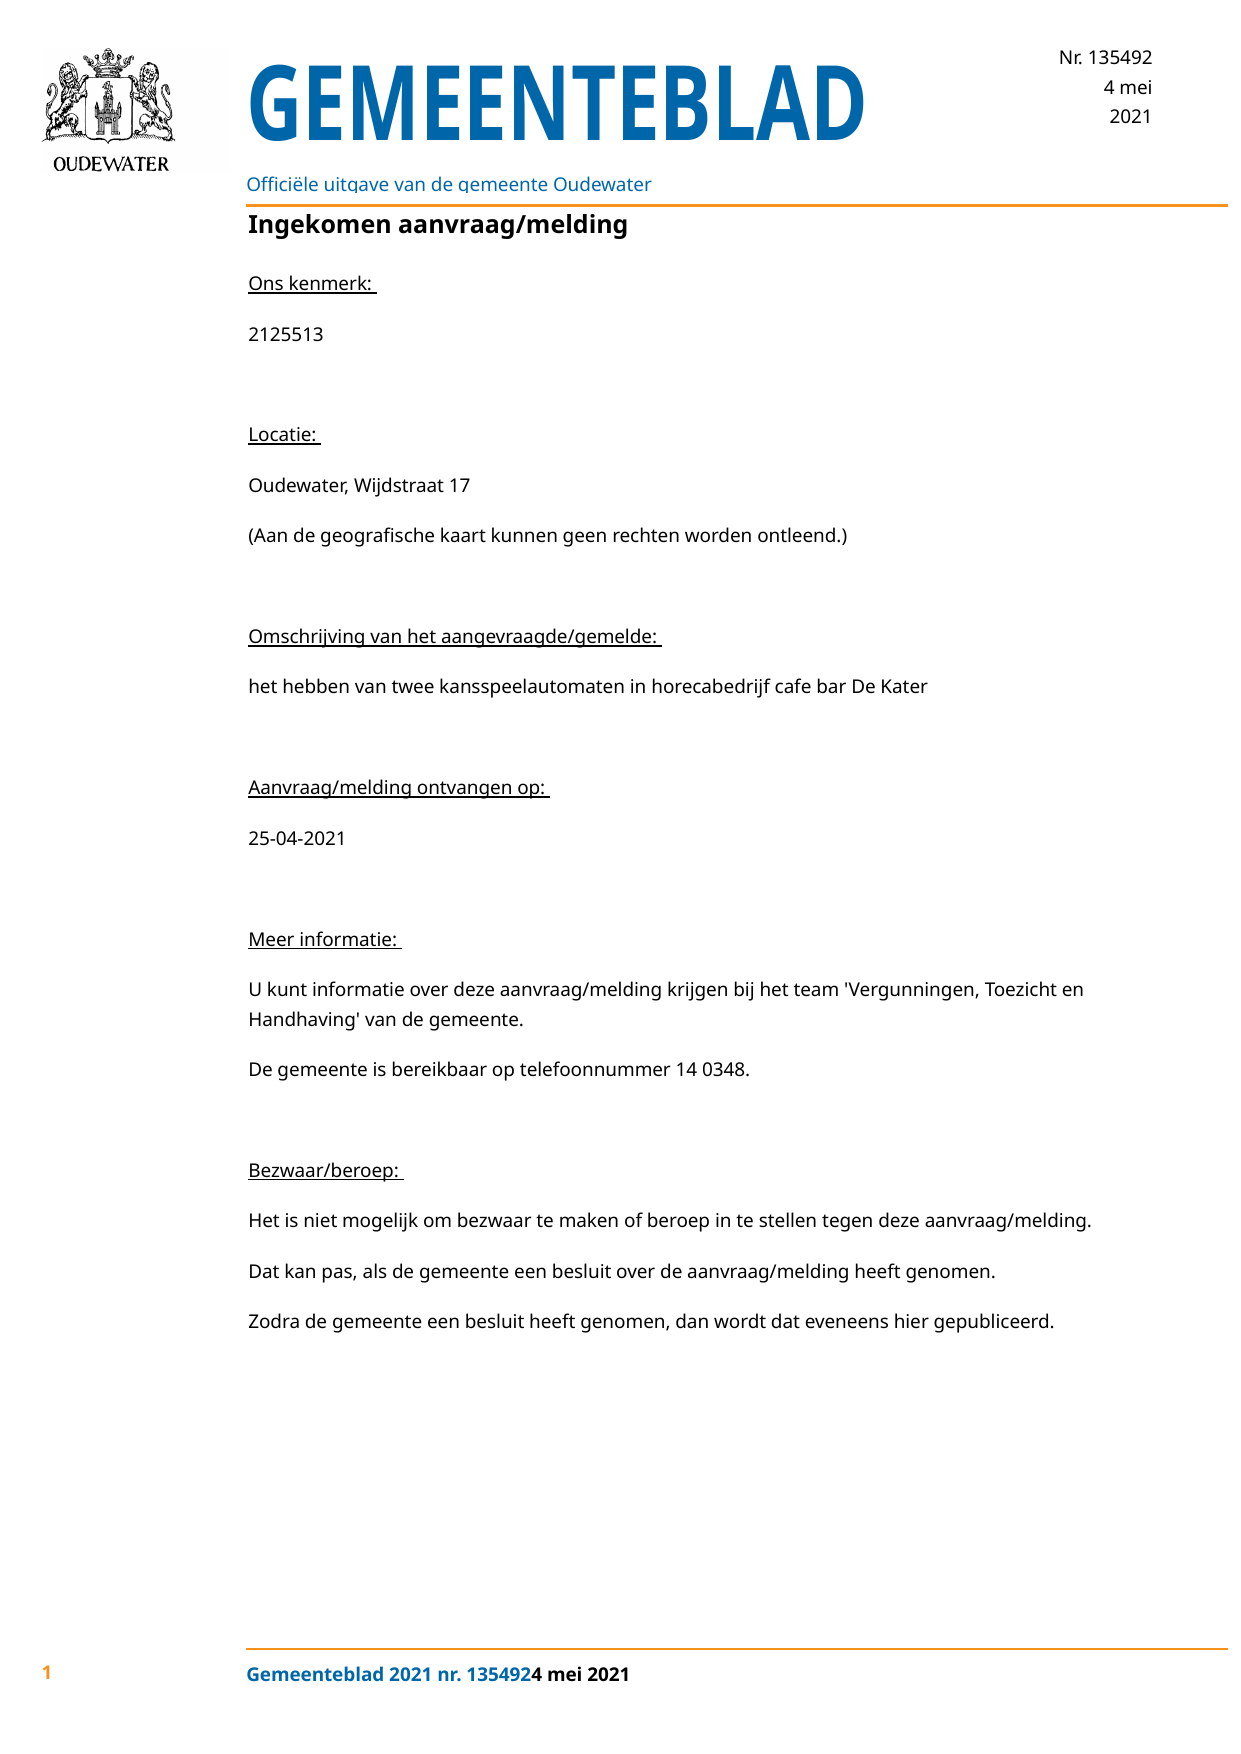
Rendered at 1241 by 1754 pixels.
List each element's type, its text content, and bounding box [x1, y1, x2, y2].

picture [41, 47, 231, 172]
text Het is niet mogelijk om bezwaar te maken of beroep in te stellen tegen deze aanvraag/melding. [248, 1207, 1152, 1233]
text Aanvraag/melding ontvangen op: [248, 774, 1152, 800]
text U kunt informatie over deze aanvraag/melding krijgen bij het team 'Vergunningen, Toezicht en Handhaving' van de gemeente. [248, 976, 1152, 1031]
text (Aan de geografische kaart kunnen geen rechten worden ontleend.) [248, 522, 1152, 548]
text Ons kenmerk: [248, 270, 1152, 296]
text Oudewater, Wijdstraat 17 [248, 472, 1152, 498]
text De gemeente is bereikbaar op telefoonnummer 14 0348. [248, 1056, 1152, 1082]
text Omschrijving van het aangevraagde/gemelde: [248, 623, 1152, 649]
text Locatie: [248, 422, 1152, 447]
text Zodra de gemeente een besluit heeft genomen, dan wordt dat eveneens hier gepubliceerd. [248, 1308, 1152, 1334]
text Bezwaar/beroep: [248, 1157, 1152, 1183]
text 2125513 [248, 321, 1152, 346]
text 25-04-2021 [248, 825, 1152, 851]
text Ingekomen aanvraag/melding [248, 207, 1152, 241]
text Dat kan pas, als de gemeente een besluit over de aanvraag/melding heeft genomen. [248, 1258, 1152, 1283]
text het hebben van twee kansspeelautomaten in horecabedrijf cafe bar De Kater [248, 674, 1152, 699]
text Meer informatie: [248, 926, 1152, 951]
